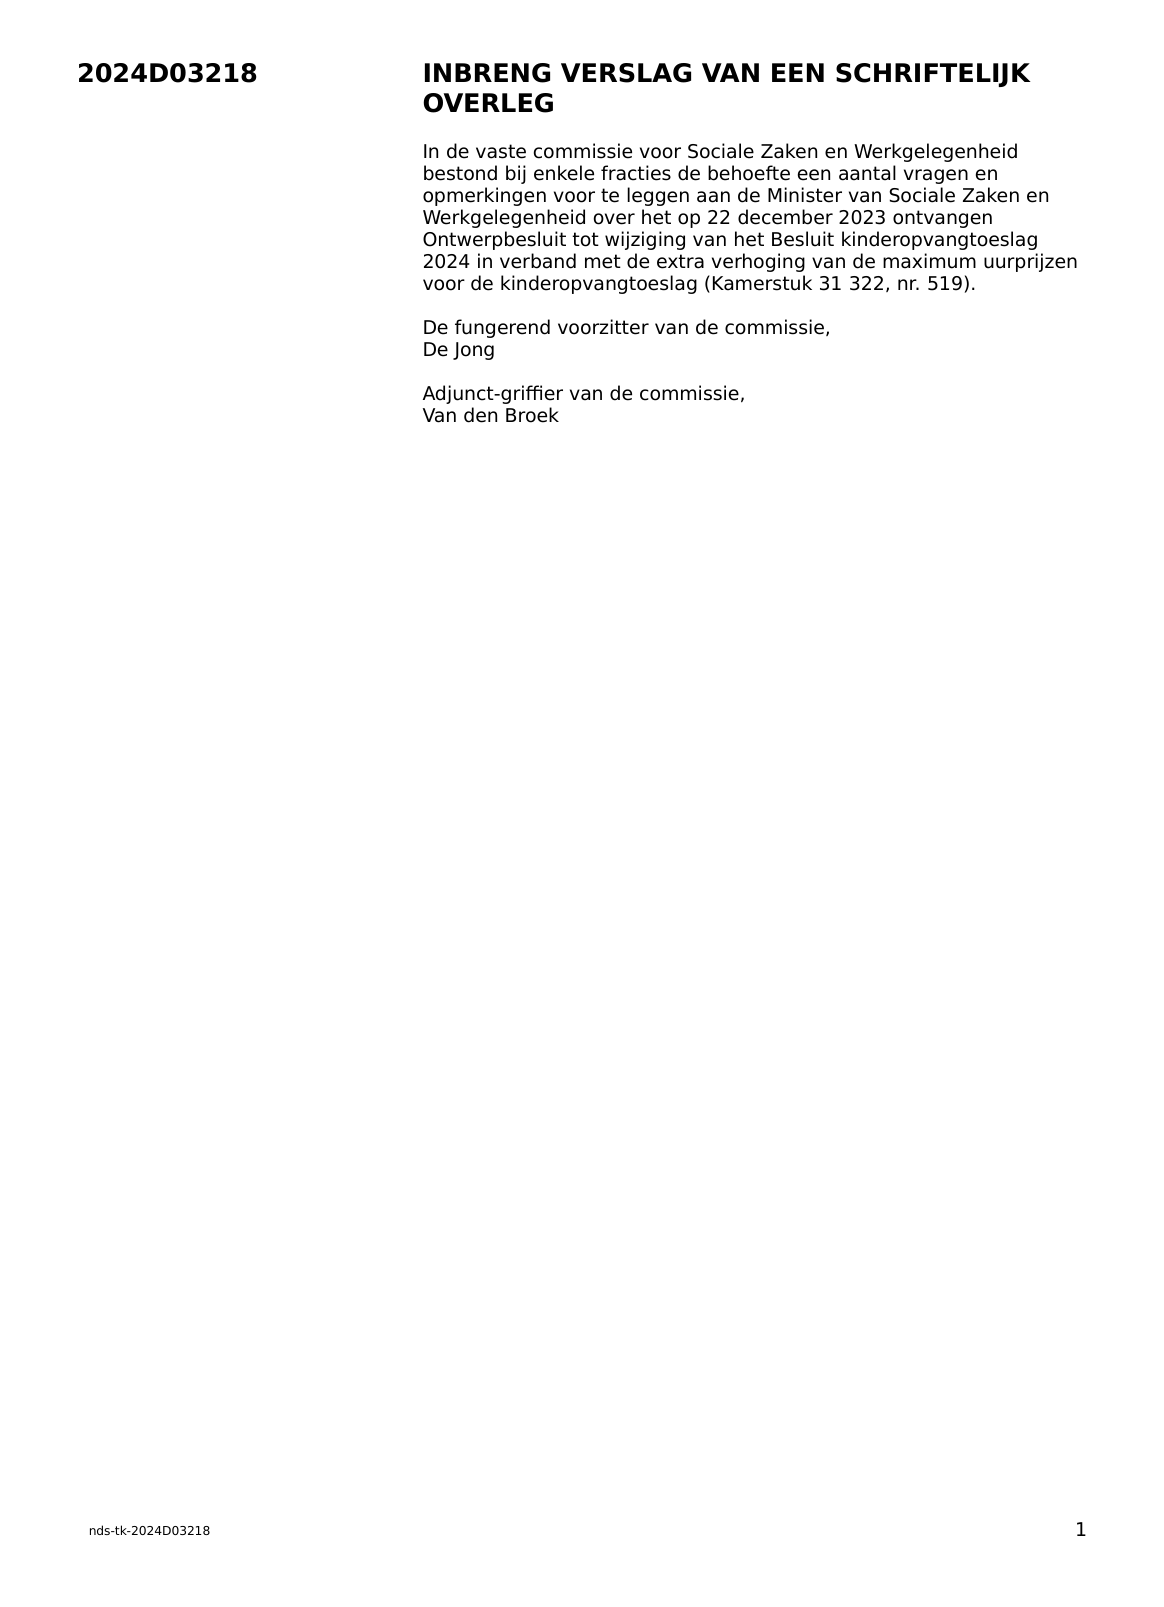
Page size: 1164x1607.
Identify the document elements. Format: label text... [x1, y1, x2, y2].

text De Jong [422, 339, 1087, 361]
text Van den Broek [422, 405, 1087, 427]
text De fungerend voorzitter van de commissie, [422, 317, 1087, 339]
text In de vaste commissie voor Sociale Zaken en Werkgelegenheid bestond bij enkele fracties de behoefte een aantal vragen en opmerkingen voor te leggen aan de Minister van Sociale Zaken en Werkgelegenheid over het op 22 december 2023 ontvangen Ontwerpbesluit tot wijziging van het Besluit kinderopvangtoeslag 2024 in verband met de extra verhoging van de maximum uurprijzen voor de kinderopvangtoeslag (Kamerstuk 31 322, nr. 519). [422, 141, 1087, 294]
text nds-tk-2024D03218 [88, 1524, 323, 1538]
text 2024D03218 INBRENG VERSLAG VAN EEN SCHRIFTELIJK OVERLEG [77, 59, 1087, 118]
text Adjunct-griffier van de commissie, [422, 383, 1087, 405]
